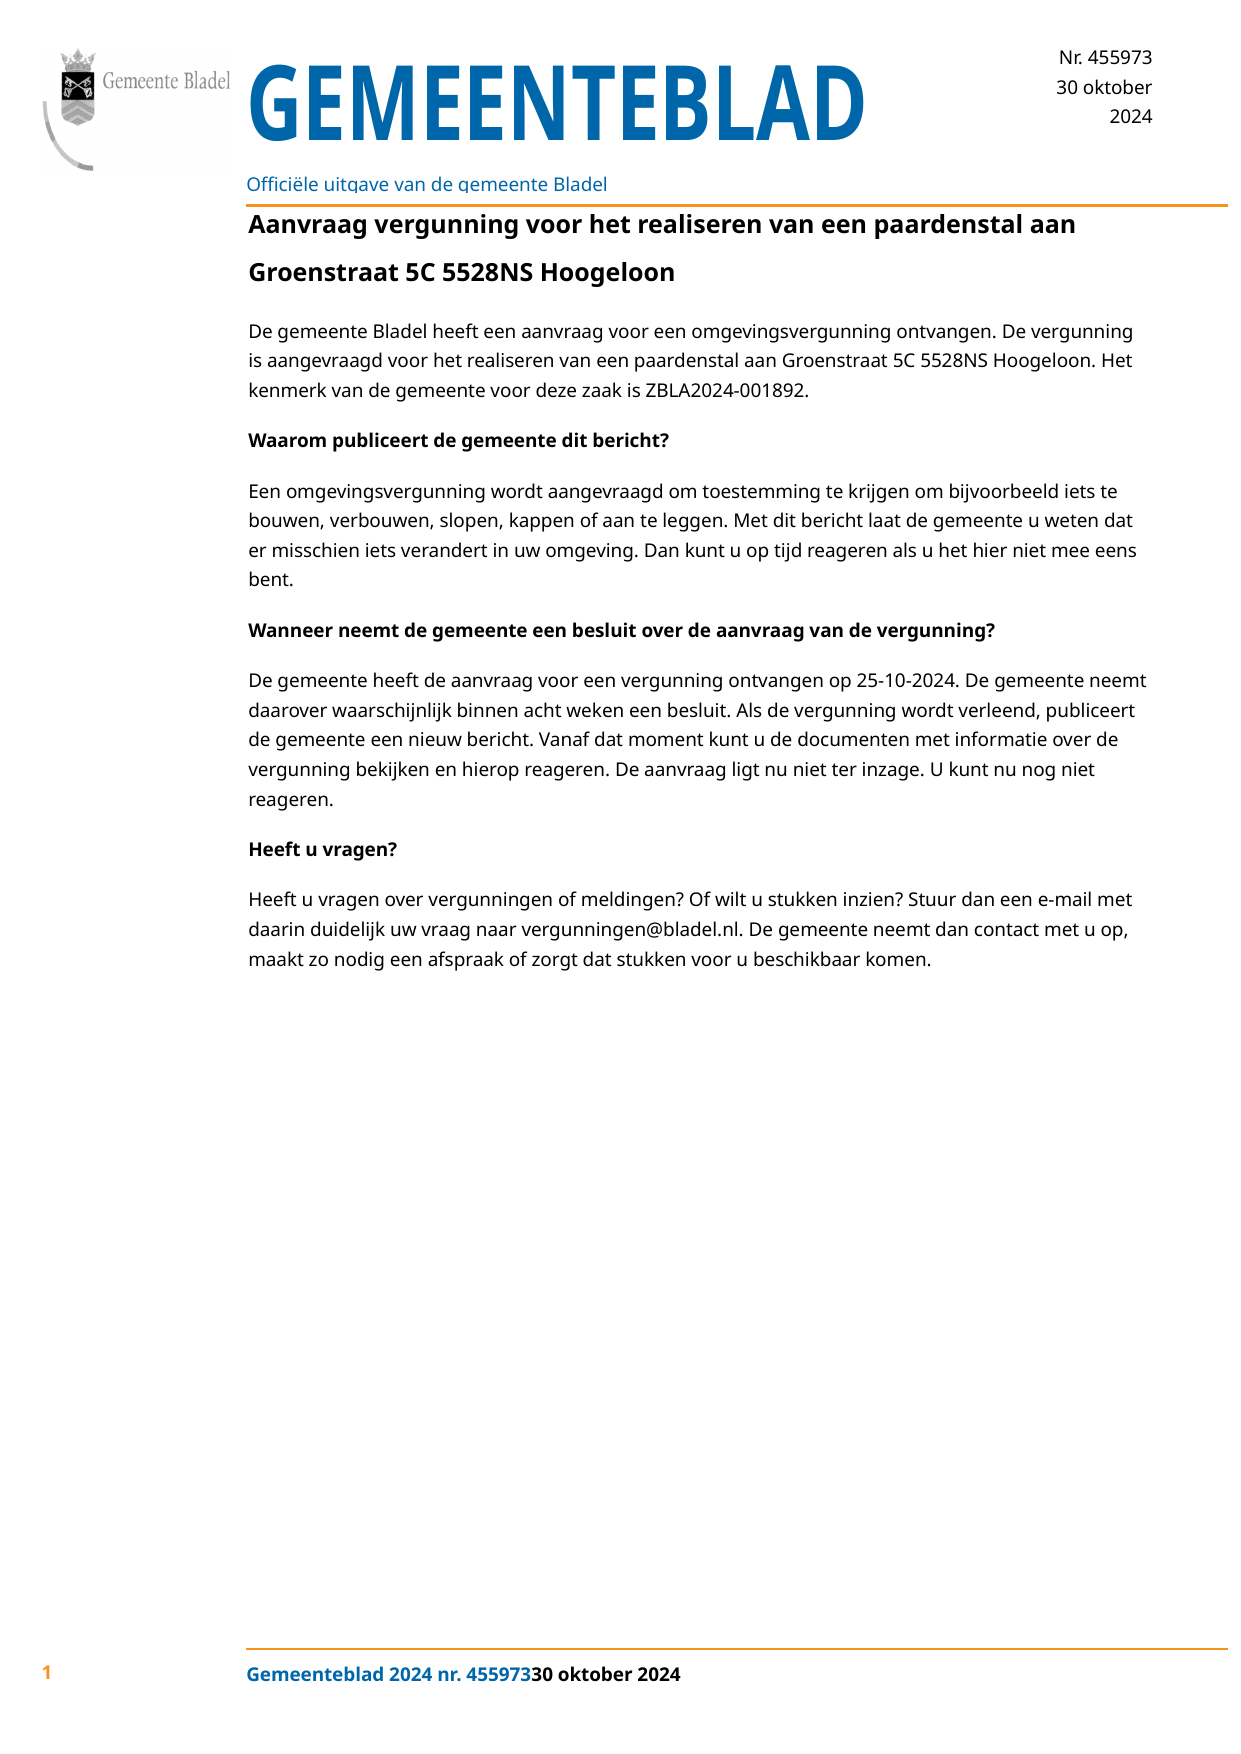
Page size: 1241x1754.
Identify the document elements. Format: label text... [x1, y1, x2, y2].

text Wanneer neemt de gemeente een besluit over de aanvraag van de vergunning? [248, 617, 1152, 643]
text De gemeente heeft de aanvraag voor een vergunning ontvangen op 25-10-2024. De gemeente neemt daarover waarschijnlijk binnen acht weken een besluit. Als de vergunning wordt verleend, publiceert de gemeente een nieuw bericht. Vanaf dat moment kunt u de documenten met informatie over de vergunning bekijken en hierop reageren. De aanvraag ligt nu niet ter inzage. U kunt nu nog niet reageren. [248, 667, 1152, 812]
text Heeft u vragen? [248, 836, 1152, 862]
text De gemeente Bladel heeft een aanvraag voor een omgevingsvergunning ontvangen. De vergunning is aangevraagd voor het realiseren van een paardenstal aan Groenstraat 5C 5528NS Hoogeloon. Het kenmerk van de gemeente voor deze zaak is ZBLA2024-001892. [248, 318, 1152, 403]
text Heeft u vragen over vergunningen of meldingen? Of wilt u stukken inzien? Stuur dan een e-mail met daarin duidelijk uw vraag naar vergunningen@bladel.nl. De gemeente neemt dan contact met u op, maakt zo nodig een afspraak of zorgt dat stukken voor u beschikbaar komen. [248, 887, 1152, 972]
text Een omgevingsvergunning wordt aangevraagd om toestemming te krijgen om bijvoorbeeld iets te bouwen, verbouwen, slopen, kappen of aan te leggen. Met dit bericht laat de gemeente u weten dat er misschien iets verandert in uw omgeving. Dan kunt u op tijd reageren als u het hier niet mee eens bent. [248, 478, 1152, 592]
text Aanvraag vergunning voor het realiseren van een paardenstal aan Groenstraat 5C 5528NS Hoogeloon [248, 207, 1152, 288]
text Waarom publiceert de gemeente dit bericht? [248, 427, 1152, 453]
picture [41, 47, 231, 172]
